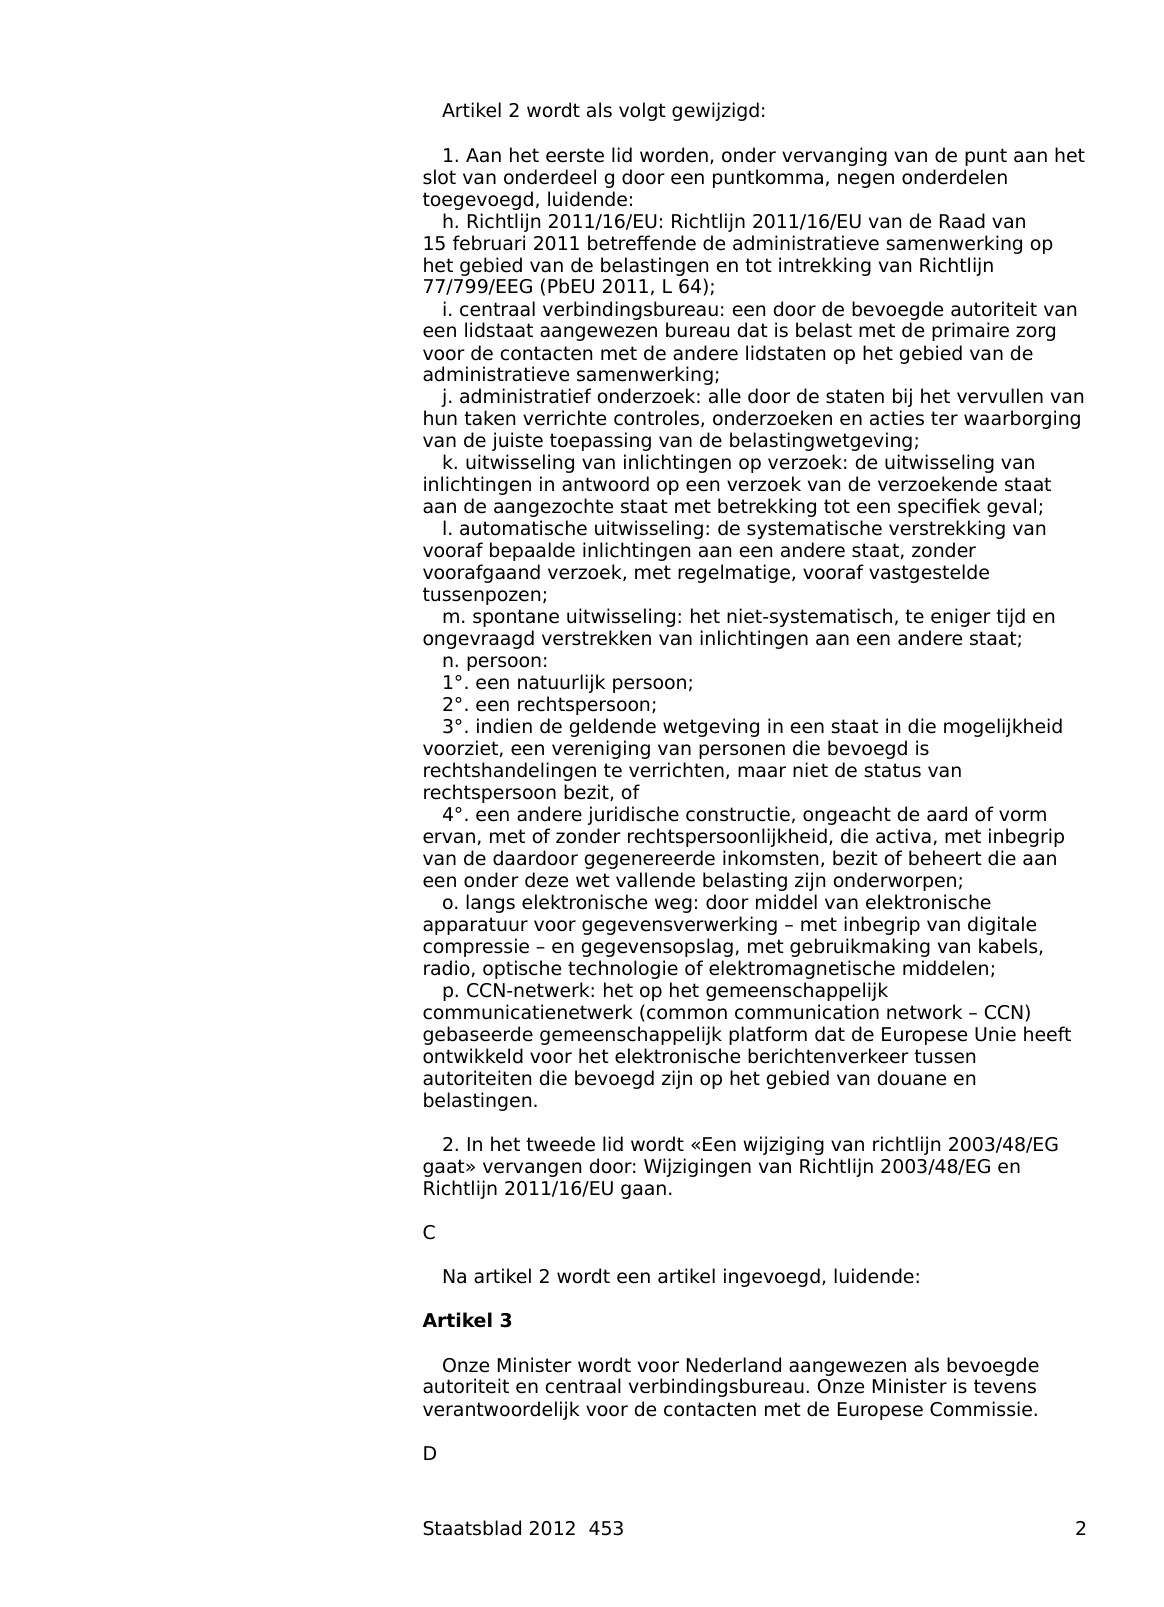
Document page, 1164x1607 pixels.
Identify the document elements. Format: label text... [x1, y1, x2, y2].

text 4°. een andere juridische constructie, ongeacht de aard of vorm ervan, met of zonder rechtspersoonlijkheid, die activa, met inbegrip van de daardoor gegenereerde inkomsten, bezit of beheert die aan een onder deze wet vallende belasting zijn onderworpen; [422, 804, 1087, 892]
subtitle Artikel 3 [422, 1310, 1087, 1332]
text o. langs elektronische weg: door middel van elektronische apparatuur voor gegevensverwerking – met inbegrip van digitale compressie – en gegevensopslag, met gebruikmaking van kabels, radio, optische technologie of elektromagnetische middelen; [422, 892, 1087, 980]
text 2°. een rechtspersoon; [422, 694, 1087, 716]
text n. persoon: [422, 650, 1087, 672]
text 2. In het tweede lid wordt «Een wijziging van richtlijn 2003/48/EG gaat» vervangen door: Wijzigingen van Richtlijn 2003/48/EG en Richtlijn 2011/16/EU gaan. [422, 1134, 1087, 1200]
text Onze Minister wordt voor Nederland aangewezen als bevoegde autoriteit en centraal verbindingsbureau. Onze Minister is tevens verantwoordelijk voor de contacten met de Europese Commissie. [422, 1354, 1087, 1420]
text D [422, 1443, 1087, 1464]
text 1°. een natuurlijk persoon; [422, 672, 1087, 694]
text C [422, 1222, 1087, 1244]
text 1. Aan het eerste lid worden, onder vervanging van de punt aan het slot van onderdeel g door een puntkomma, negen onderdelen toegevoegd, luidende: [422, 144, 1087, 211]
text j. administratief onderzoek: alle door de staten bij het vervullen van hun taken verrichte controles, onderzoeken en acties ter waarborging van de juiste toepassing van de belastingwetgeving; [422, 386, 1087, 452]
text k. uitwisseling van inlichtingen op verzoek: de uitwisseling van inlichtingen in antwoord op een verzoek van de verzoekende staat aan de aangezochte staat met betrekking tot een specifiek geval; [422, 452, 1087, 518]
text p. CCN-netwerk: het op het gemeenschappelijk communicatienetwerk (common communication network – CCN) gebaseerde gemeenschappelijk platform dat de Europese Unie heeft ontwikkeld voor het elektronische berichtenverkeer tussen autoriteiten die bevoegd zijn op het gebied van douane en belastingen. [422, 980, 1087, 1112]
text i. centraal verbindingsbureau: een door de bevoegde autoriteit van een lidstaat aangewezen bureau dat is belast met de primaire zorg voor de contacten met de andere lidstaten op het gebied van de administratieve samenwerking; [422, 298, 1087, 386]
text m. spontane uitwisseling: het niet-systematisch, te eniger tijd en ongevraagd verstrekken van inlichtingen aan een andere staat; [422, 606, 1087, 650]
text Na artikel 2 wordt een artikel ingevoegd, luidende: [422, 1266, 1087, 1288]
text l. automatische uitwisseling: de systematische verstrekking van vooraf bepaalde inlichtingen aan een andere staat, zonder voorafgaand verzoek, met regelmatige, vooraf vastgestelde tussenpozen; [422, 518, 1087, 606]
text 3°. indien de geldende wetgeving in een staat in die mogelijkheid voorziet, een vereniging van personen die bevoegd is rechtshandelingen te verrichten, maar niet de status van rechtspersoon bezit, of [422, 716, 1087, 804]
text Artikel 2 wordt als volgt gewijzigd: [422, 100, 1087, 122]
text h. Richtlijn 2011/16/EU: Richtlijn 2011/16/EU van de Raad van 15 februari 2011 betreffende de administratieve samenwerking op het gebied van de belastingen en tot intrekking van Richtlijn 77/799/EEG (PbEU 2011, L 64); [422, 211, 1087, 298]
